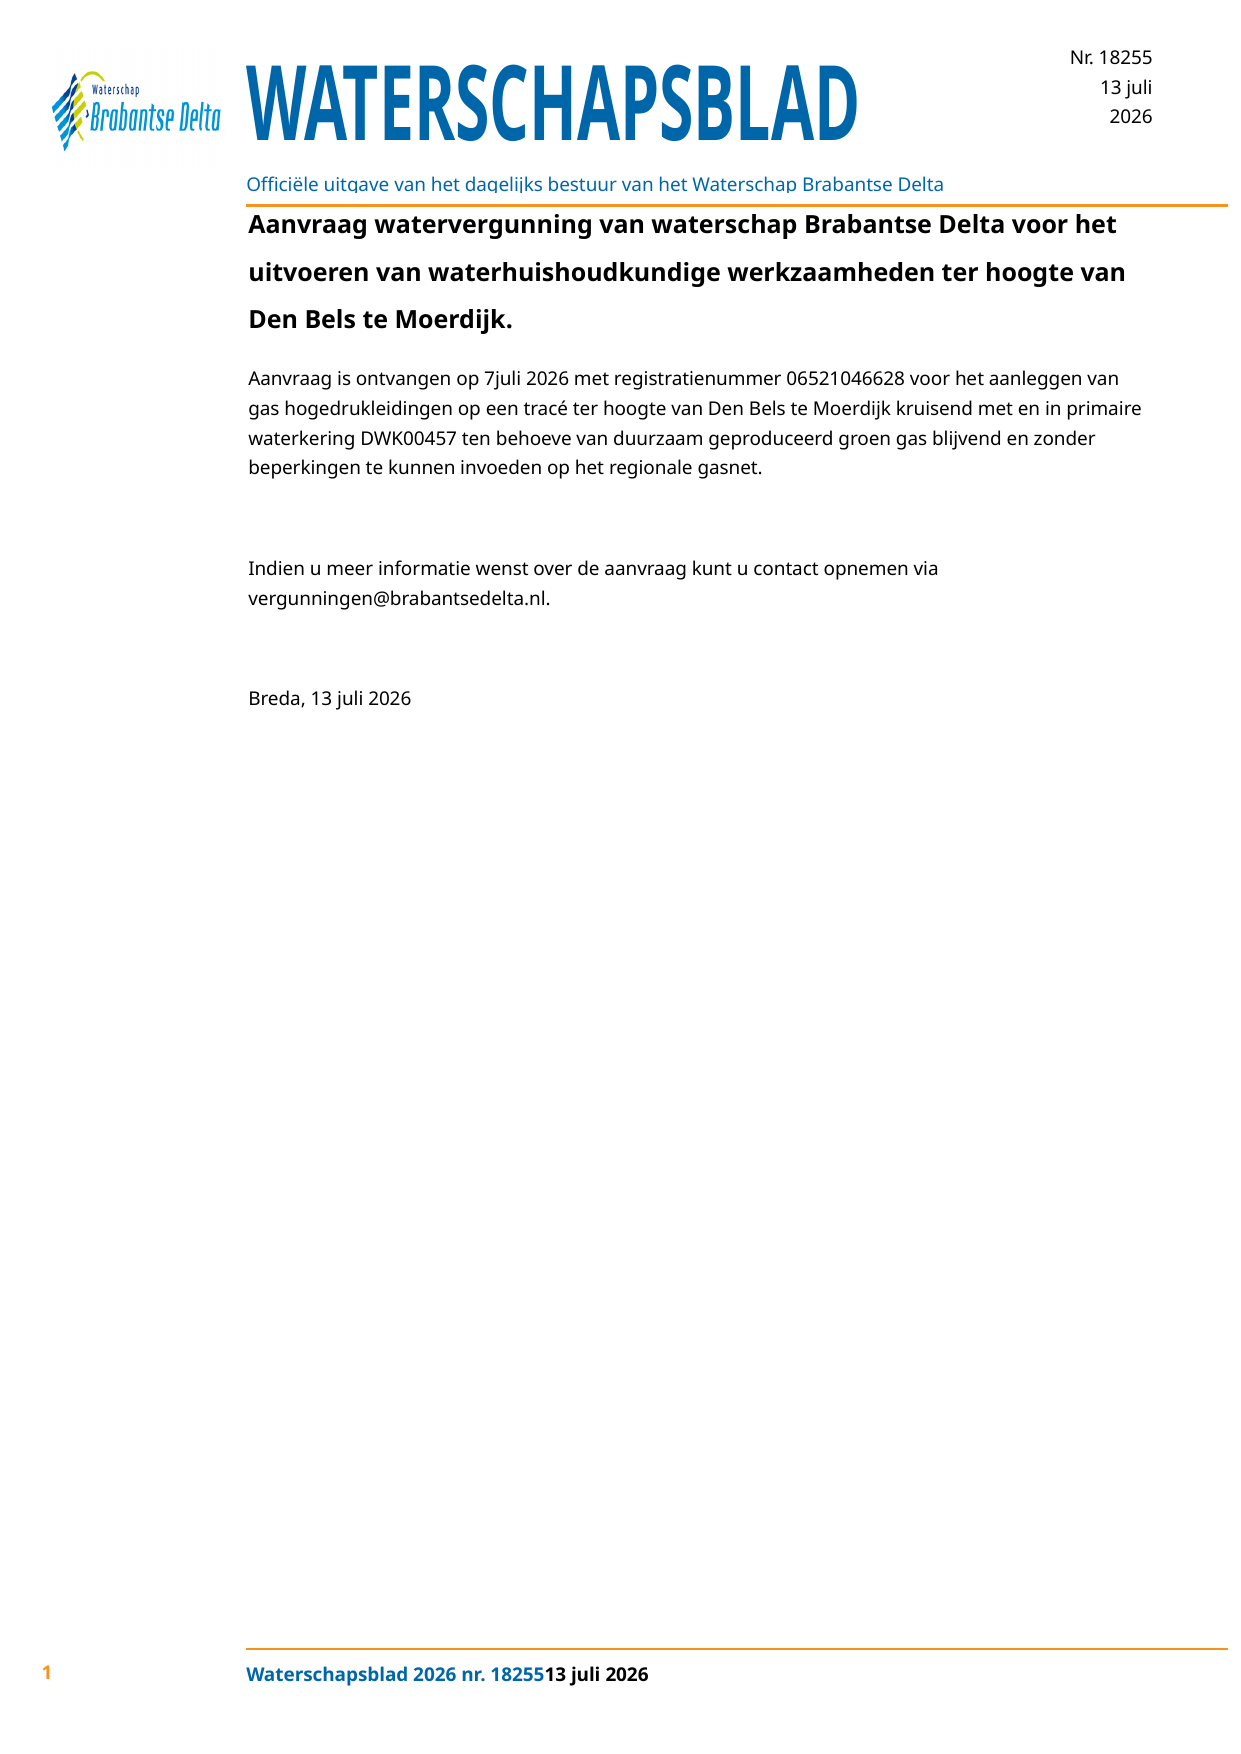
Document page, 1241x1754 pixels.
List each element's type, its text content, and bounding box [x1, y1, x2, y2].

picture [41, 47, 231, 172]
text Aanvraag watervergunning van waterschap Brabantse Delta voor het uitvoeren van waterhuishoudkundige werkzaamheden ter hoogte van Den Bels te Moerdijk. [248, 207, 1152, 336]
text Breda, 13 juli 2026 [248, 686, 1152, 711]
text Aanvraag is ontvangen op 7juli 2026 met registratienummer 06521046628 voor het aanleggen van gas hogedrukleidingen op een tracé ter hoogte van Den Bels te Moerdijk kruisend met en in primaire waterkering DWK00457 ten behoeve van duurzaam geproduceerd groen gas blijvend en zonder beperkingen te kunnen invoeden op het regionale gasnet. [248, 366, 1152, 480]
text Indien u meer informatie wenst over de aanvraag kunt u contact opnemen via vergunningen@brabantsedelta.nl. [248, 555, 1152, 610]
